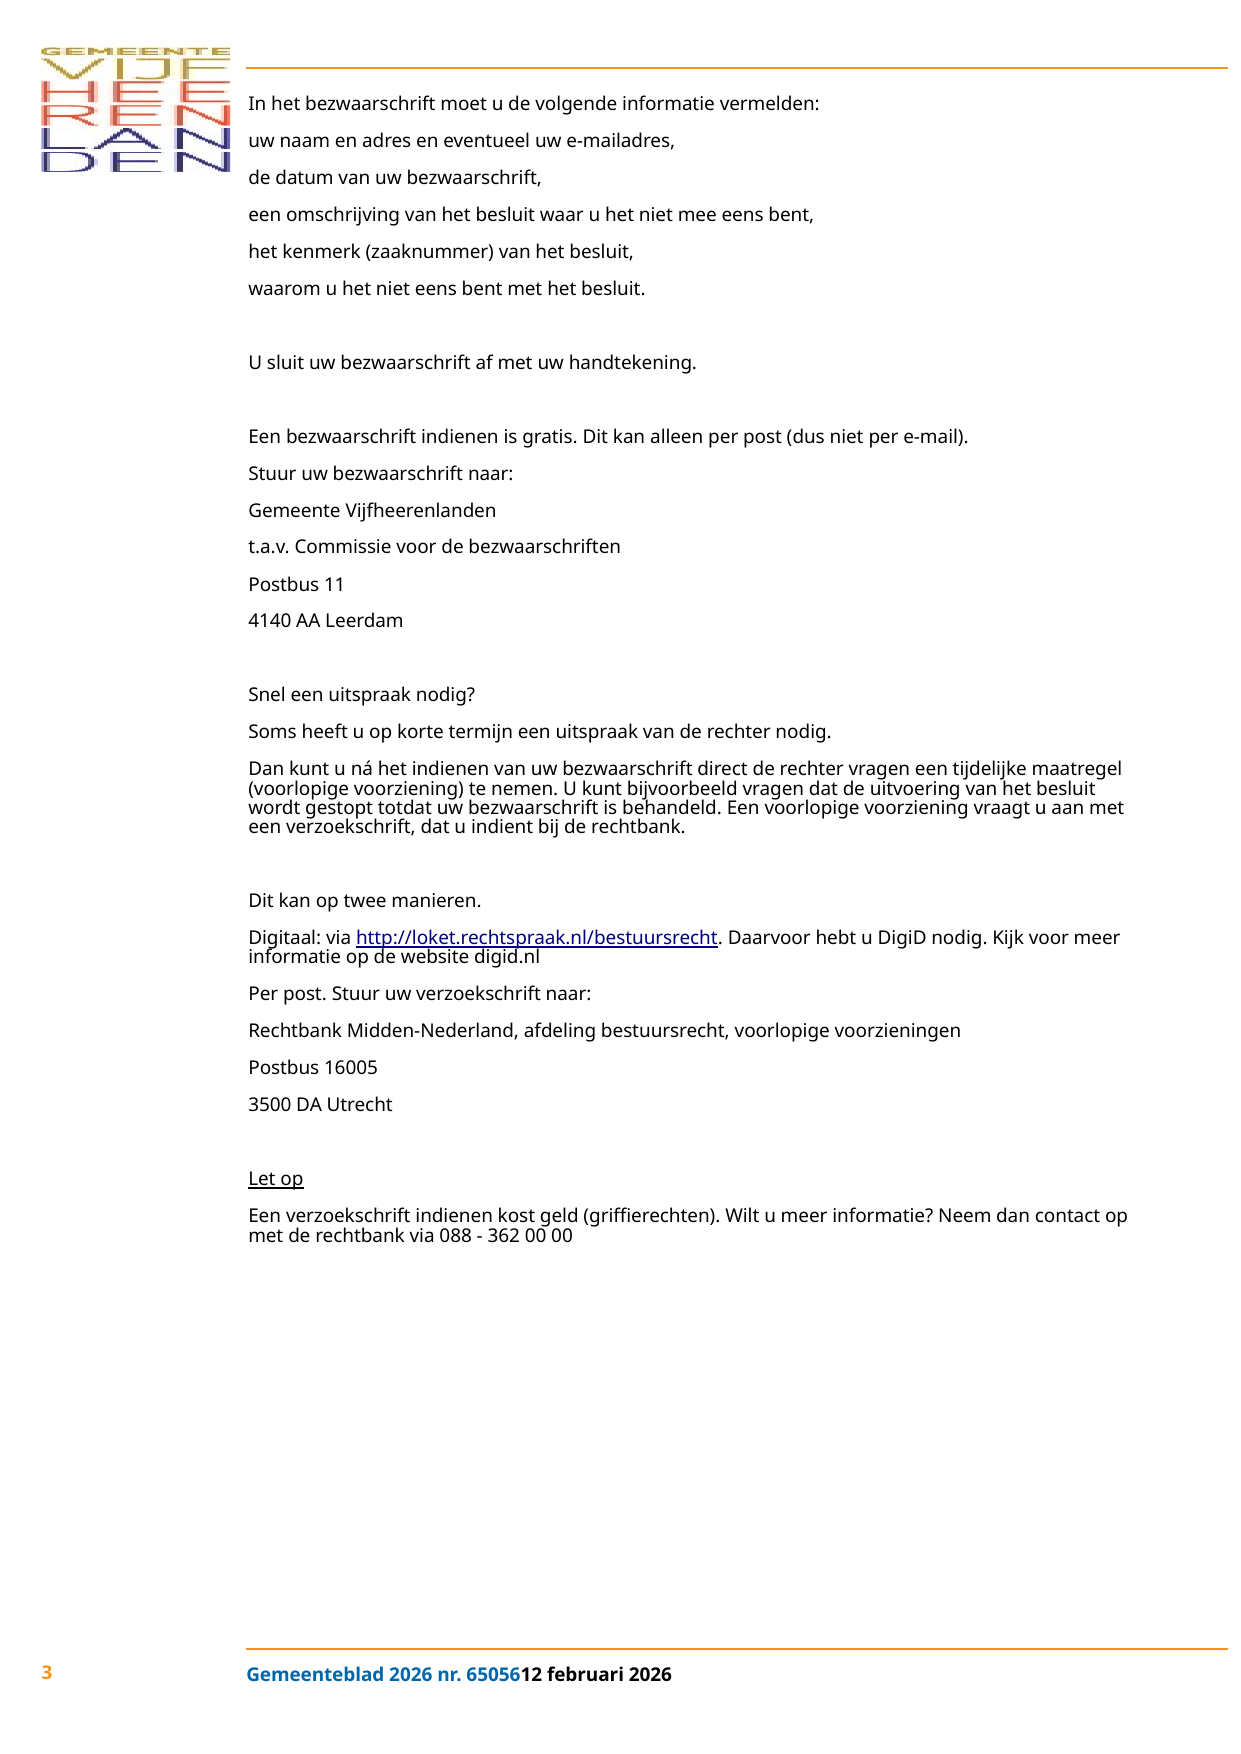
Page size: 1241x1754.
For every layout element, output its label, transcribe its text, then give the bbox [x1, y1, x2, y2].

text waarom u het niet eens bent met het besluit. [248, 280, 1152, 299]
text uw naam en adres en eventueel uw e-mailadres, [248, 132, 1152, 151]
text Gemeente Vijfheerenlanden [248, 502, 1152, 521]
text U sluit uw bezwaarschrift af met uw handtekening. [248, 354, 1152, 373]
text 4140 AA Leerdam [248, 612, 1152, 632]
text Rechtbank Midden-Nederland, afdeling bestuursrecht, voorlopige voorzieningen [248, 1022, 1152, 1042]
text t.a.v. Commissie voor de bezwaarschriften [248, 538, 1152, 558]
text Dan kunt u ná het indienen van uw bezwaarschrift direct de rechter vragen een tijdelijke maatregel (voorlopige voorziening) te nemen. U kunt bijvoorbeeld vragen dat de uitvoering van het besluit wordt gestopt totdat uw bezwaarschrift is behandeld. Een voorlopige voorziening vraagt u aan met een verzoekschrift, dat u indient bij de rechtbank. [248, 760, 1152, 837]
text het kenmerk (zaaknummer) van het besluit, [248, 243, 1152, 262]
text Snel een uitspraak nodig? [248, 686, 1152, 706]
text Dit kan op twee manieren. [248, 892, 1152, 911]
text Per post. Stuur uw verzoekschrift naar: [248, 985, 1152, 1005]
text Let op [248, 1170, 1152, 1189]
text Digitaal: via http://loket.rechtspraak.nl/bestuursrecht. Daarvoor hebt u DigiD nodig. Kijk voor meer informatie op de website digid.nl [248, 929, 1152, 968]
text Soms heeft u op korte termijn een uitspraak van de rechter nodig. [248, 723, 1152, 743]
text Een verzoekschrift indienen kost geld (griffierechten). Wilt u meer informatie? Neem dan contact op met de rechtbank via 088 - 362 00 00 [248, 1207, 1152, 1246]
text Stuur uw bezwaarschrift naar: [248, 464, 1152, 484]
text Postbus 11 [248, 576, 1152, 595]
text een omschrijving van het besluit waar u het niet mee eens bent, [248, 206, 1152, 225]
text 3500 DA Utrecht [248, 1096, 1152, 1116]
picture [41, 47, 231, 172]
text In het bezwaarschrift moet u de volgende informatie vermelden: [248, 95, 1152, 114]
text Postbus 16005 [248, 1059, 1152, 1079]
text Een bezwaarschrift indienen is gratis. Dit kan alleen per post (dus niet per e-mail). [248, 428, 1152, 447]
text de datum van uw bezwaarschrift, [248, 169, 1152, 188]
